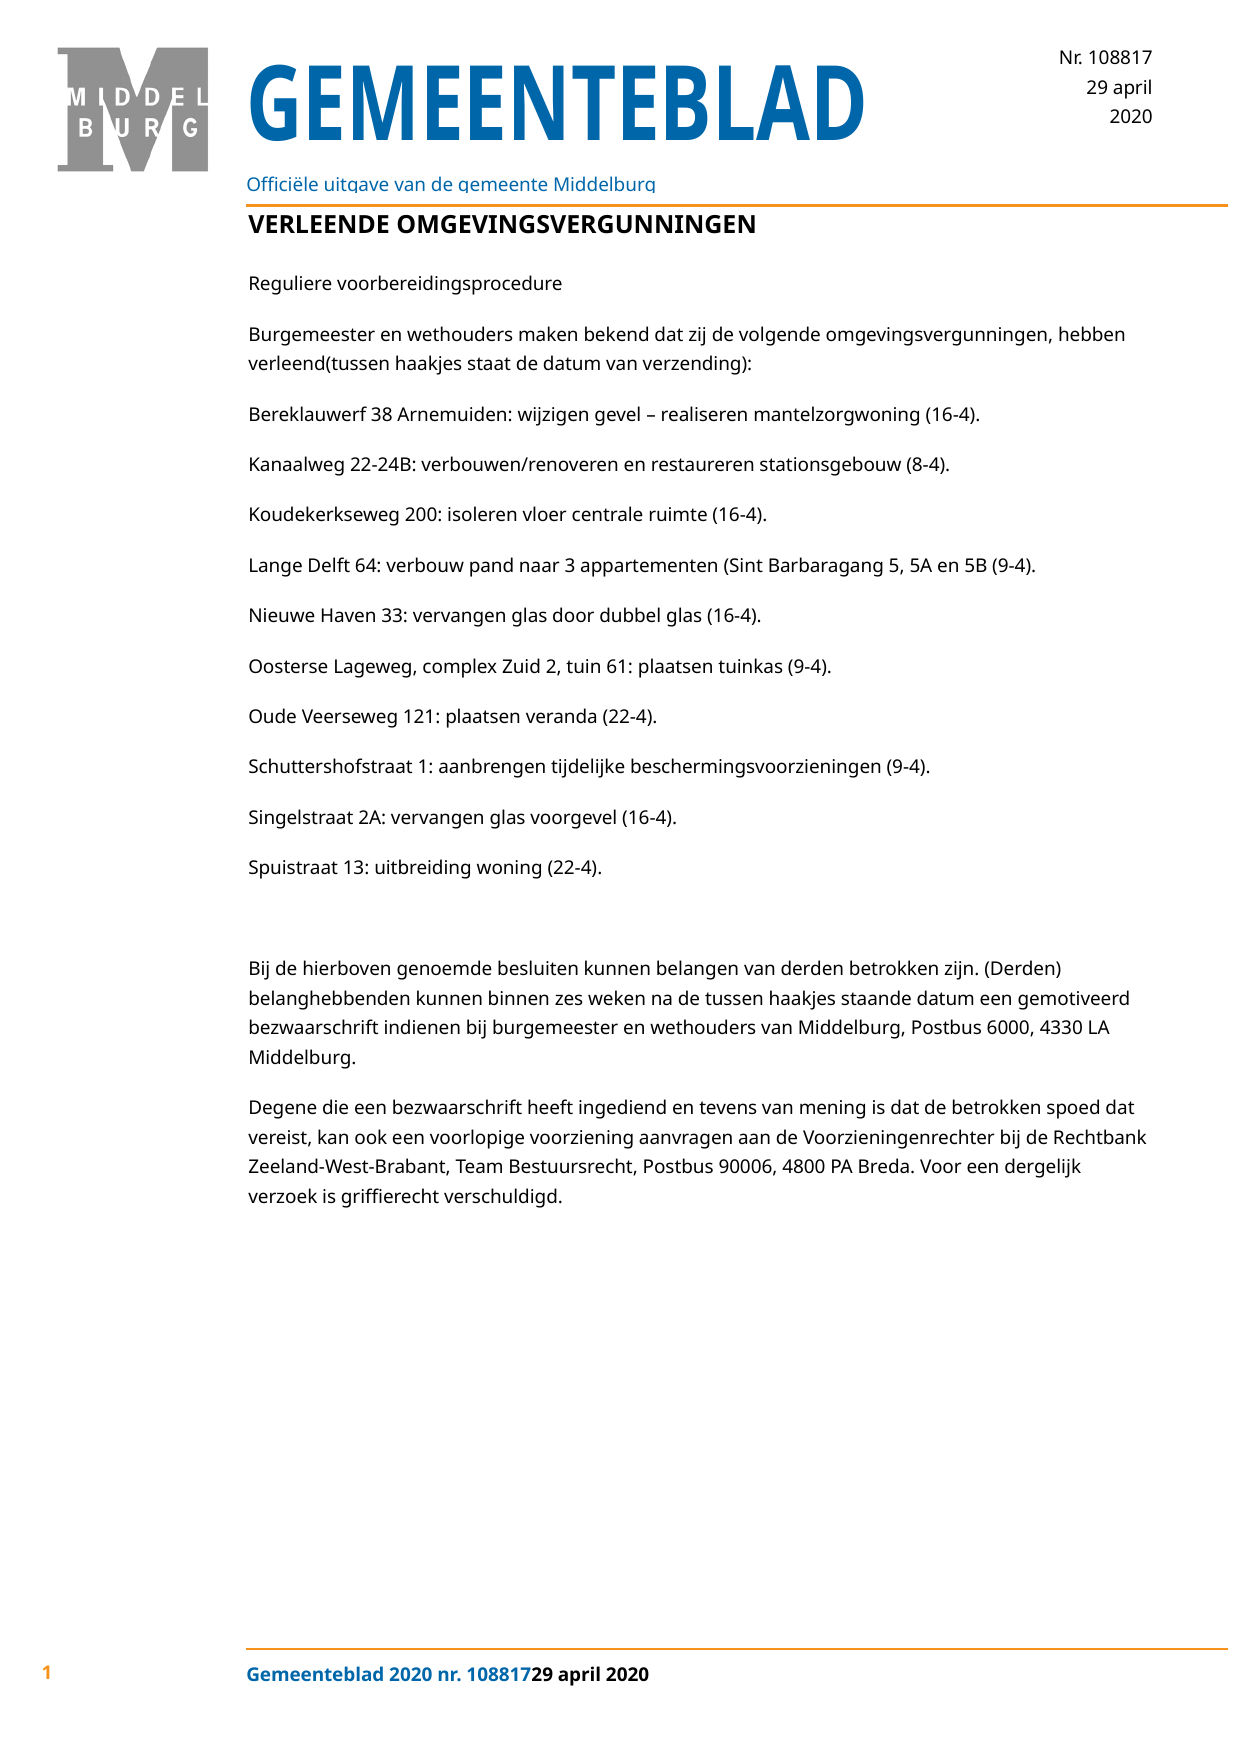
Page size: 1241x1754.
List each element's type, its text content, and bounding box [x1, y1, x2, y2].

text Bij de hierboven genoemde besluiten kunnen belangen van derden betrokken zijn. (Derden) belanghebbenden kunnen binnen zes weken na de tussen haakjes staande datum een gemotiveerd bezwaarschrift indienen bij burgemeester en wethouders van Middelburg, Postbus 6000, 4330 LA Middelburg. [248, 955, 1152, 1070]
text Koudekerkseweg 200: isoleren vloer centrale ruimte (16-4). [248, 502, 1152, 527]
text Spuistraat 13: uitbreiding woning (22-4). [248, 854, 1152, 880]
text VERLEENDE OMGEVINGSVERGUNNINGEN [248, 207, 1152, 241]
text Lange Delft 64: verbouw pand naar 3 appartementen (Sint Barbaragang 5, 5A en 5B (9-4). [248, 552, 1152, 578]
text Reguliere voorbereidingsprocedure [248, 270, 1152, 296]
text Nieuwe Haven 33: vervangen glas door dubbel glas (16-4). [248, 602, 1152, 628]
text Bereklauwerf 38 Arnemuiden: wijzigen gevel – realiseren mantelzorgwoning (16-4). [248, 401, 1152, 426]
text Burgemeester en wethouders maken bekend dat zij de volgende omgevingsvergunningen, hebben verleend(tussen haakjes staat de datum van verzending): [248, 321, 1152, 376]
text Oosterse Lageweg, complex Zuid 2, tuin 61: plaatsen tuinkas (9-4). [248, 653, 1152, 678]
text Singelstraat 2A: vervangen glas voorgevel (16-4). [248, 804, 1152, 830]
text Oude Veerseweg 121: plaatsen veranda (22-4). [248, 703, 1152, 729]
text Kanaalweg 22-24B: verbouwen/renoveren en restaureren stationsgebouw (8-4). [248, 451, 1152, 477]
text Schuttershofstraat 1: aanbrengen tijdelijke beschermingsvoorzieningen (9-4). [248, 754, 1152, 779]
text Degene die een bezwaarschrift heeft ingediend en tevens van mening is dat de betrokken spoed dat vereist, kan ook een voorlopige voorziening aanvragen aan de Voorzieningenrechter bij de Rechtbank Zeeland-West-Brabant, Team Bestuursrecht, Postbus 90006, 4800 PA Breda. Voor een dergelijk verzoek is griffierecht verschuldigd. [248, 1094, 1152, 1209]
picture [41, 47, 231, 172]
